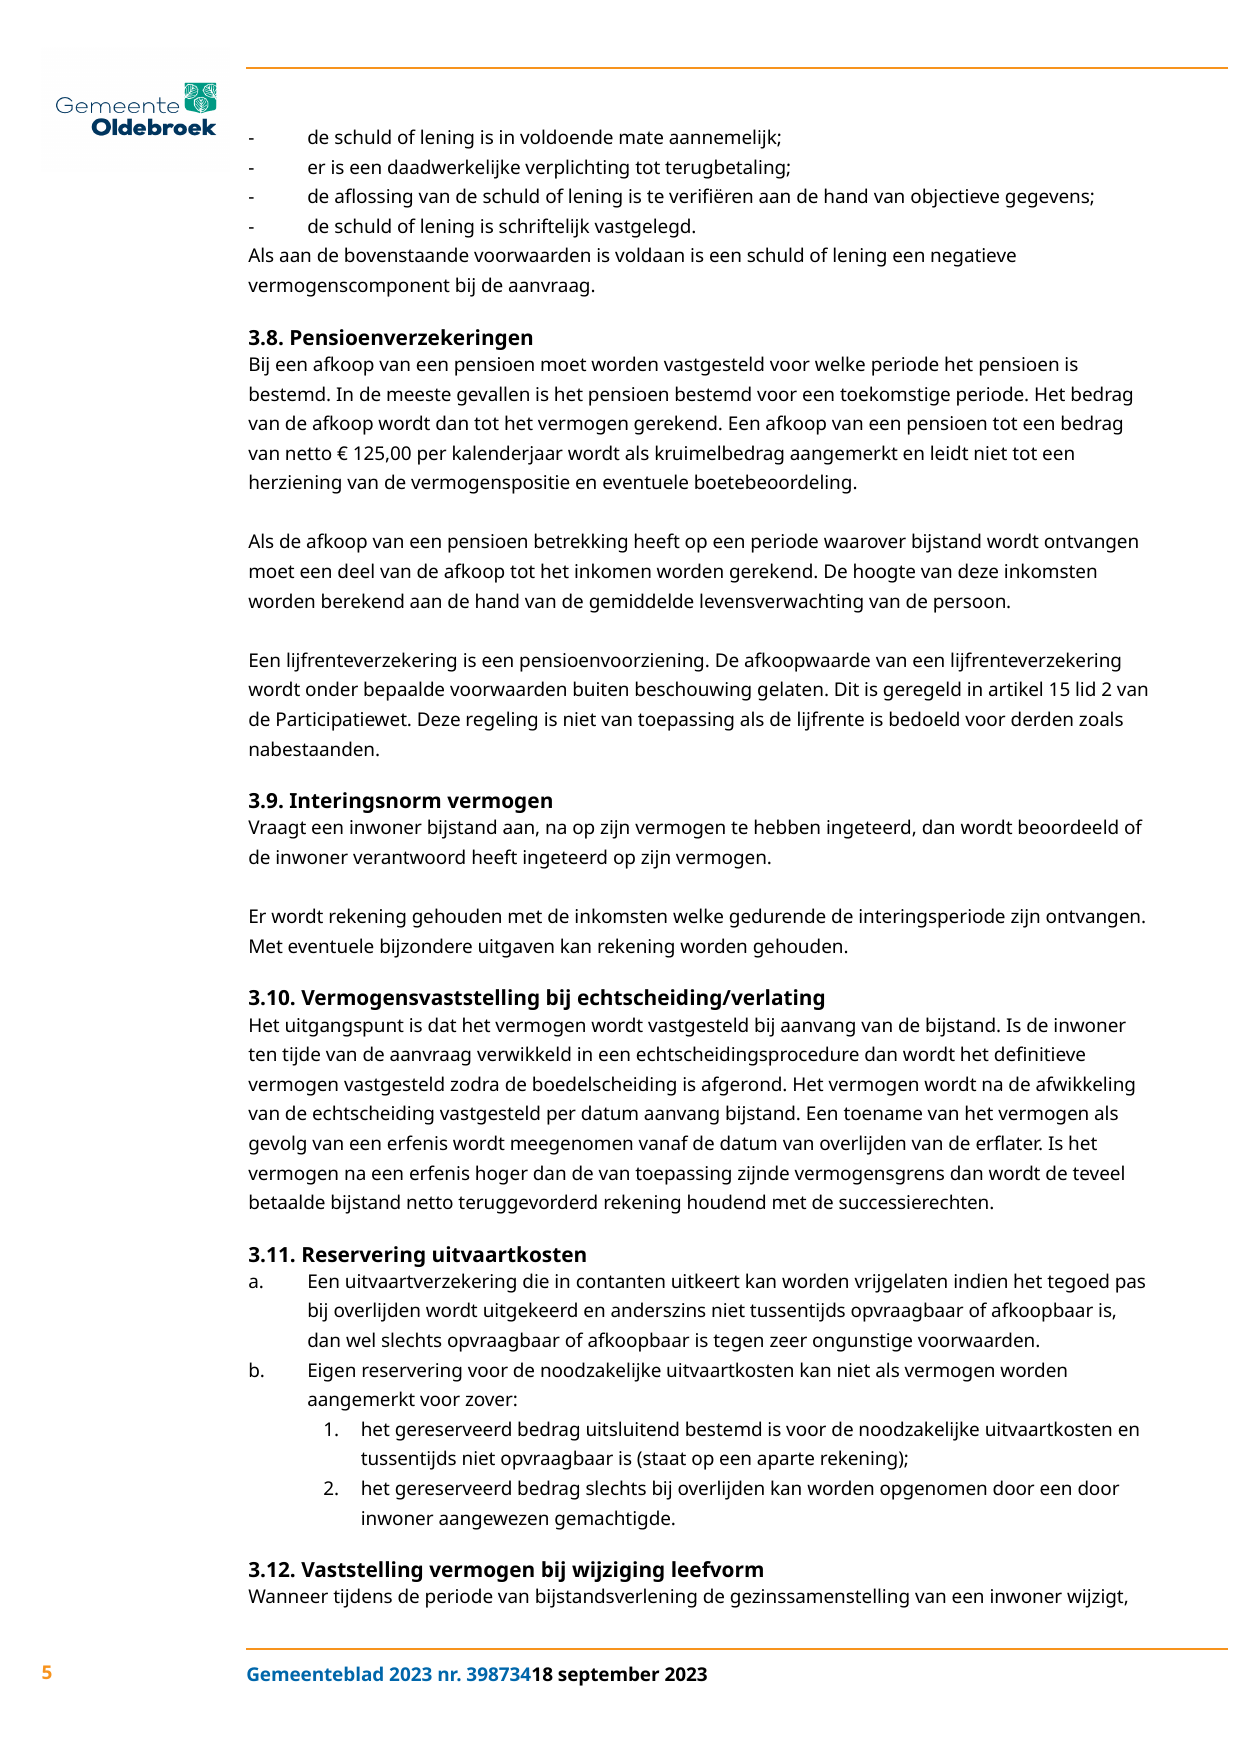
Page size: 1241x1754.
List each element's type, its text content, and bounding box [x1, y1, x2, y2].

text 3.12. Vaststelling vermogen bij wijziging leefvorm [248, 1555, 1152, 1584]
list de aflossing van de schuld of lening is te verifiëren aan de hand van objectieve gegevens; [248, 183, 1152, 209]
list het gereserveerd bedrag slechts bij overlijden kan worden opgenomen door een door inwoner aangewezen gemachtigde. [323, 1475, 1152, 1531]
list er is een daadwerkelijke verplichting tot terugbetaling; [248, 154, 1152, 180]
list Een uitvaartverzekering die in contanten uitkeert kan worden vrijgelaten indien het tegoed pas bij overlijden wordt uitgekeerd en anderszins niet tussentijds opvraagbaar of afkoopbaar is, dan wel slechts opvraagbaar of afkoopbaar is tegen zeer ongunstige voorwaarden. [248, 1268, 1152, 1353]
list de schuld of lening is schriftelijk vastgelegd. [248, 213, 1152, 239]
text Het uitgangspunt is dat het vermogen wordt vastgesteld bij aanvang van de bijstand. Is de inwoner ten tijde van de aanvraag verwikkeld in een echtscheidingsprocedure dan wordt het definitieve vermogen vastgesteld zodra de boedelscheiding is afgerond. Het vermogen wordt na de afwikkeling van de echtscheiding vastgesteld per datum aanvang bijstand. Een toename van het vermogen als gevolg van een erfenis wordt meegenomen vanaf de datum van overlijden van de erflater. Is het vermogen na een erfenis hoger dan de van toepassing zijnde vermogensgrens dan wordt de teveel betaalde bijstand netto teruggevorderd rekening houdend met de successierechten. [248, 1012, 1152, 1215]
text Als aan de bovenstaande voorwaarden is voldaan is een schuld of lening een negatieve vermogenscomponent bij de aanvraag. [248, 243, 1152, 298]
list de schuld of lening is in voldoende mate aannemelijk; [248, 124, 1152, 150]
picture [41, 47, 231, 172]
list Eigen reservering voor de noodzakelijke uitvaartkosten kan niet als vermogen worden aangemerkt voor zover: [248, 1357, 1152, 1412]
text 3.10. Vermogensvaststelling bij echtscheiding/verlating [248, 983, 1152, 1012]
text 3.9. Interingsnorm vermogen [248, 786, 1152, 814]
text Wanneer tijdens de periode van bijstandsverlening de gezinssamenstelling van een inwoner wijzigt, [248, 1584, 1152, 1609]
text Als de afkoop van een pensioen betrekking heeft op een periode waarover bijstand wordt ontvangen moet een deel van de afkoop tot het inkomen worden gerekend. De hoogte van deze inkomsten worden berekend aan de hand van de gemiddelde levensverwachting van de persoon. [248, 529, 1152, 613]
text Vraagt een inwoner bijstand aan, na op zijn vermogen te hebben ingeteerd, dan wordt beoordeeld of de inwoner verantwoord heeft ingeteerd op zijn vermogen. [248, 814, 1152, 870]
text Een lijfrenteverzekering is een pensioenvoorziening. De afkoopwaarde van een lijfrenteverzekering wordt onder bepaalde voorwaarden buiten beschouwing gelaten. Dit is geregeld in artikel 15 lid 2 van de Participatiewet. Deze regeling is niet van toepassing als de lijfrente is bedoeld voor derden zoals nabestaanden. [248, 647, 1152, 761]
text Bij een afkoop van een pensioen moet worden vastgesteld voor welke periode het pensioen is bestemd. In de meeste gevallen is het pensioen bestemd voor een toekomstige periode. Het bedrag van de afkoop wordt dan tot het vermogen gerekend. Een afkoop van een pensioen tot een bedrag van netto € 125,00 per kalenderjaar wordt als kruimelbedrag aangemerkt en leidt niet tot een herziening van de vermogenspositie en eventuele boetebeoordeling. [248, 351, 1152, 495]
text 3.11. Reservering uitvaartkosten [248, 1240, 1152, 1268]
text Er wordt rekening gehouden met de inkomsten welke gedurende de interingsperiode zijn ontvangen. Met eventuele bijzondere uitgaven kan rekening worden gehouden. [248, 903, 1152, 959]
list het gereserveerd bedrag uitsluitend bestemd is voor de noodzakelijke uitvaartkosten en tussentijds niet opvraagbaar is (staat op een aparte rekening); [323, 1416, 1152, 1471]
text 3.8. Pensioenverzekeringen [248, 323, 1152, 351]
